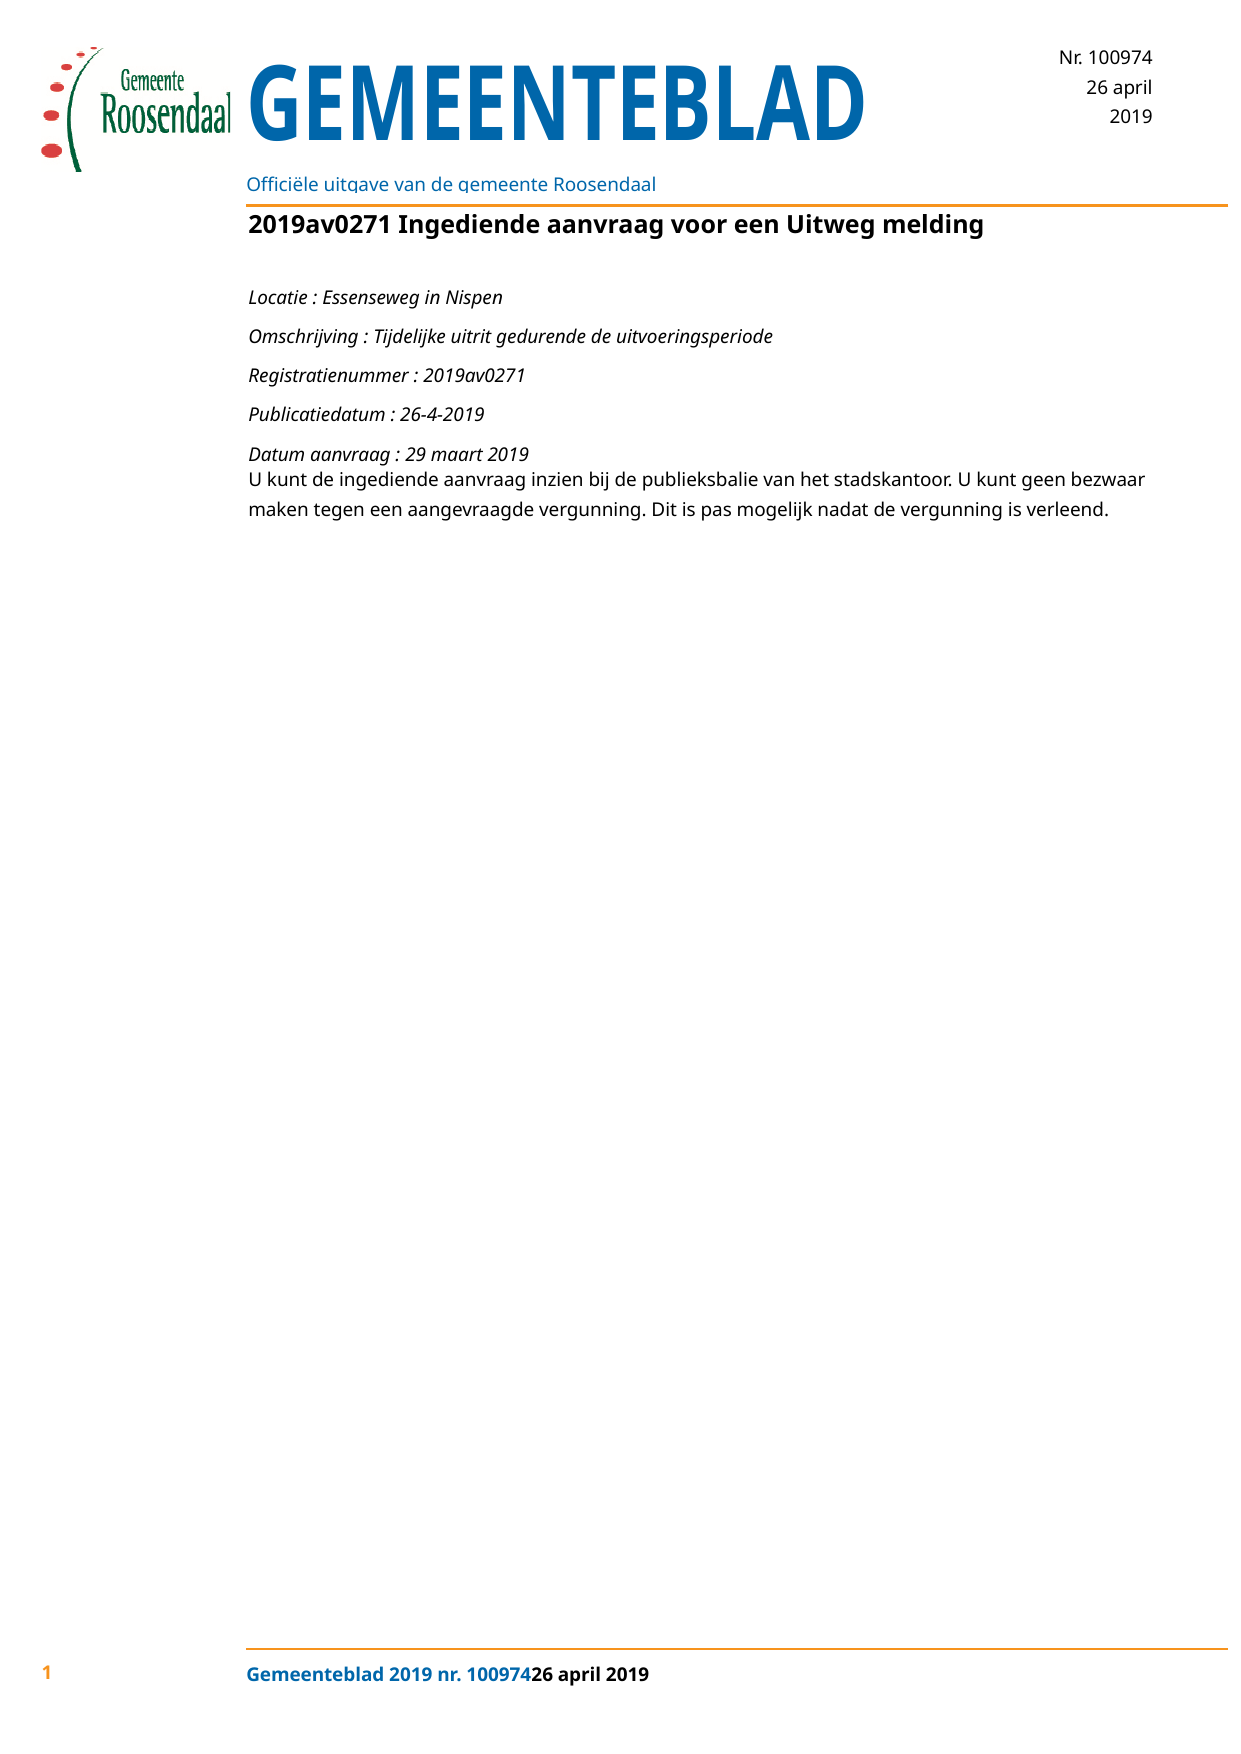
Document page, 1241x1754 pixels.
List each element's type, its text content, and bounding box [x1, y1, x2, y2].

text 2019av0271 Ingediende aanvraag voor een Uitweg melding [248, 207, 1152, 241]
text U kunt de ingediende aanvraag inzien bij de publieksbalie van het stadskantoor. U kunt geen bezwaar maken tegen een aangevraagde vergunning. Dit is pas mogelijk nadat de vergunning is verleend. [248, 467, 1152, 522]
picture [41, 47, 231, 172]
text Registratienummer : 2019av0271 [248, 362, 1152, 388]
text Locatie : Essenseweg in Nispen [248, 284, 1152, 309]
text Datum aanvraag : 29 maart 2019 [248, 441, 1152, 467]
text Omschrijving : Tijdelijke uitrit gedurende de uitvoeringsperiode [248, 323, 1152, 349]
text Publicatiedatum : 26-4-2019 [248, 402, 1152, 427]
